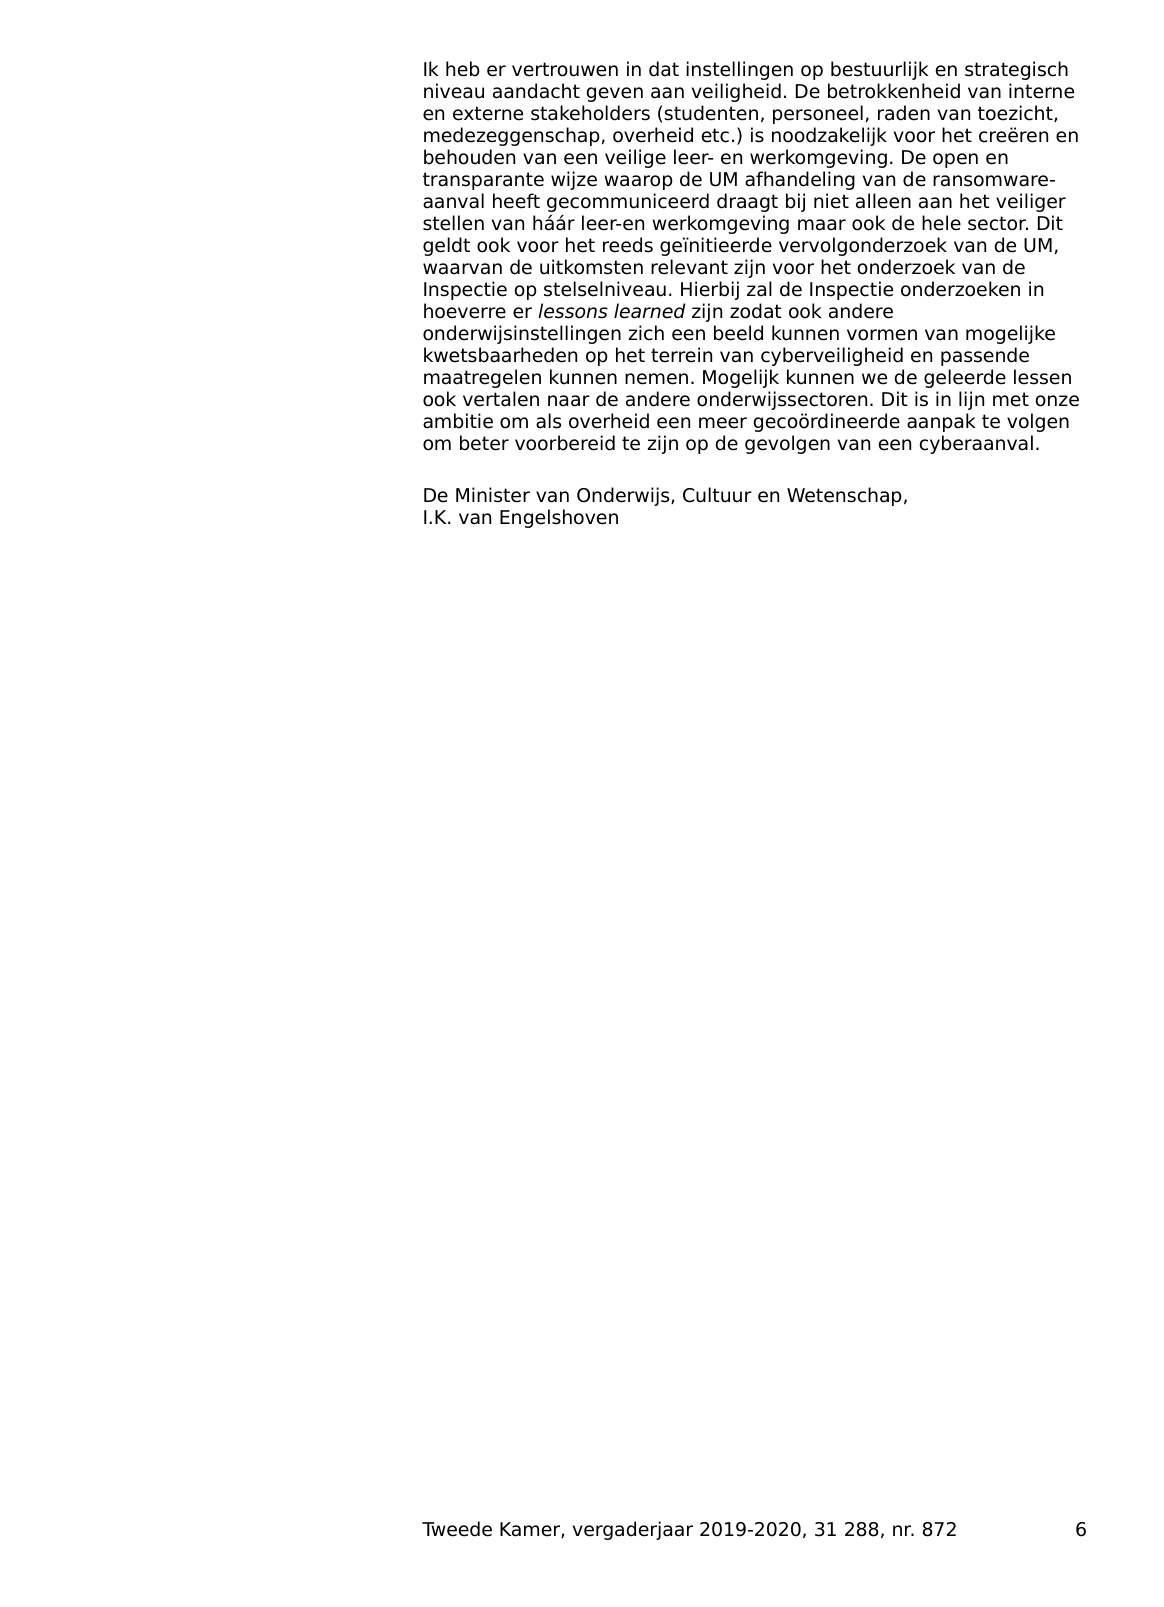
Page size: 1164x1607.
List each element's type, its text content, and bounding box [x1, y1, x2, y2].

text Ik heb er vertrouwen in dat instellingen op bestuurlijk en strategisch niveau aandacht geven aan veiligheid. De betrokkenheid van interne en externe stakeholders (studenten, personeel, raden van toezicht, medezeggenschap, overheid etc.) is noodzakelijk voor het creëren en behouden van een veilige leer- en werkomgeving. De open en transparante wijze waarop de UM afhandeling van de ransomware-aanval heeft gecommuniceerd draagt bij niet alleen aan het veiliger stellen van háár leer-en werkomgeving maar ook de hele sector. Dit geldt ook voor het reeds geïnitieerde vervolgonderzoek van de UM, waarvan de uitkomsten relevant zijn voor het onderzoek van de Inspectie op stelselniveau. Hierbij zal de Inspectie onderzoeken in hoeverre er lessons learned zijn zodat ook andere onderwijsinstellingen zich een beeld kunnen vormen van mogelijke kwetsbaarheden op het terrein van cyberveiligheid en passende maatregelen kunnen nemen. Mogelijk kunnen we de geleerde lessen ook vertalen naar de andere onderwijssectoren. Dit is in lijn met onze ambitie om als overheid een meer gecoördineerde aanpak te volgen om beter voorbereid te zijn op de gevolgen van een cyberaanval. [422, 59, 1087, 455]
text De Minister van Onderwijs, Cultuur en Wetenschap, I.K. van Engelshoven [422, 485, 1087, 529]
